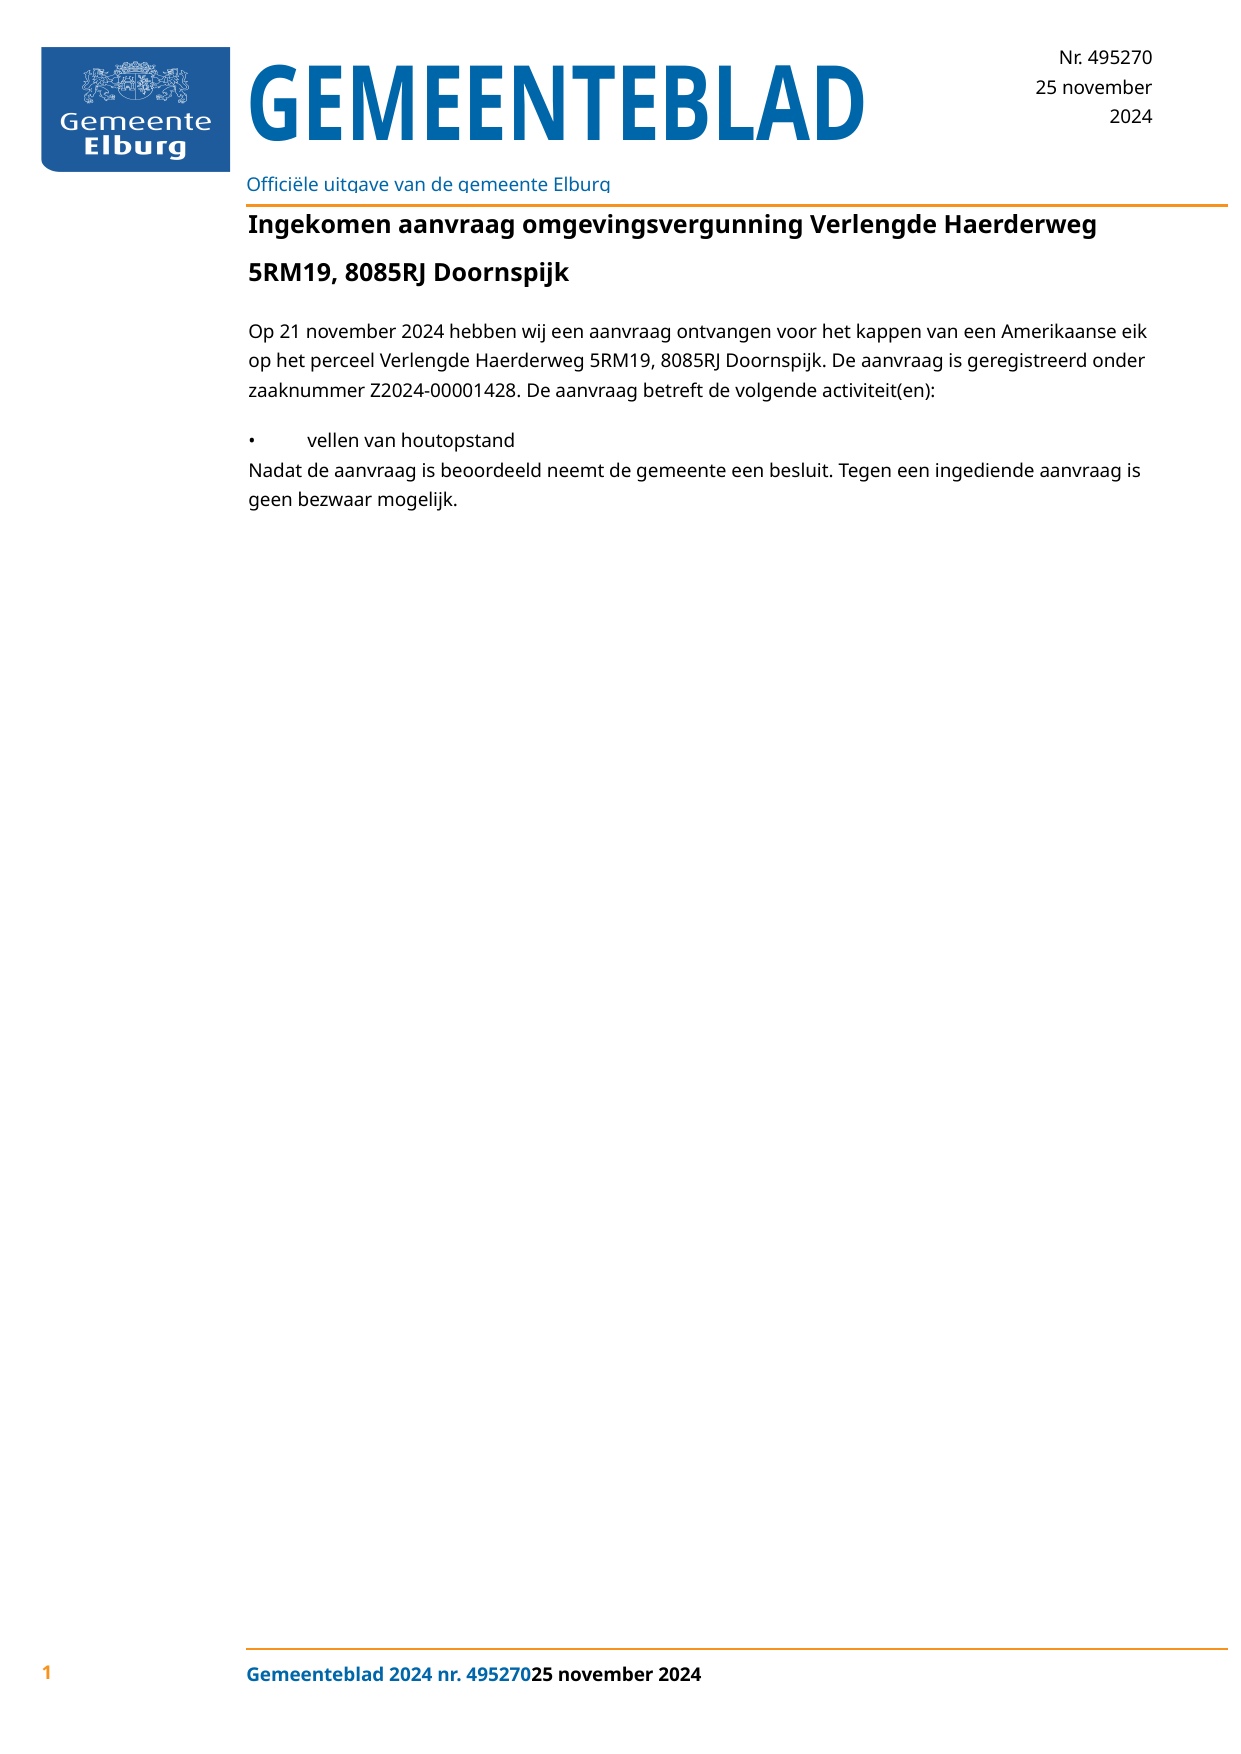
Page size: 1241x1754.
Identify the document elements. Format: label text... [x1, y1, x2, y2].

list vellen van houtopstand [248, 427, 1152, 453]
picture [41, 47, 231, 172]
text Op 21 november 2024 hebben wij een aanvraag ontvangen voor het kappen van een Amerikaanse eik op het perceel Verlengde Haerderweg 5RM19, 8085RJ Doornspijk. De aanvraag is geregistreerd onder zaaknummer Z2024-00001428. De aanvraag betreft de volgende activiteit(en): [248, 318, 1152, 403]
text Nadat de aanvraag is beoordeeld neemt de gemeente een besluit. Tegen een ingediende aanvraag is geen bezwaar mogelijk. [248, 457, 1152, 512]
text Ingekomen aanvraag omgevingsvergunning Verlengde Haerderweg 5RM19, 8085RJ Doornspijk [248, 207, 1152, 288]
